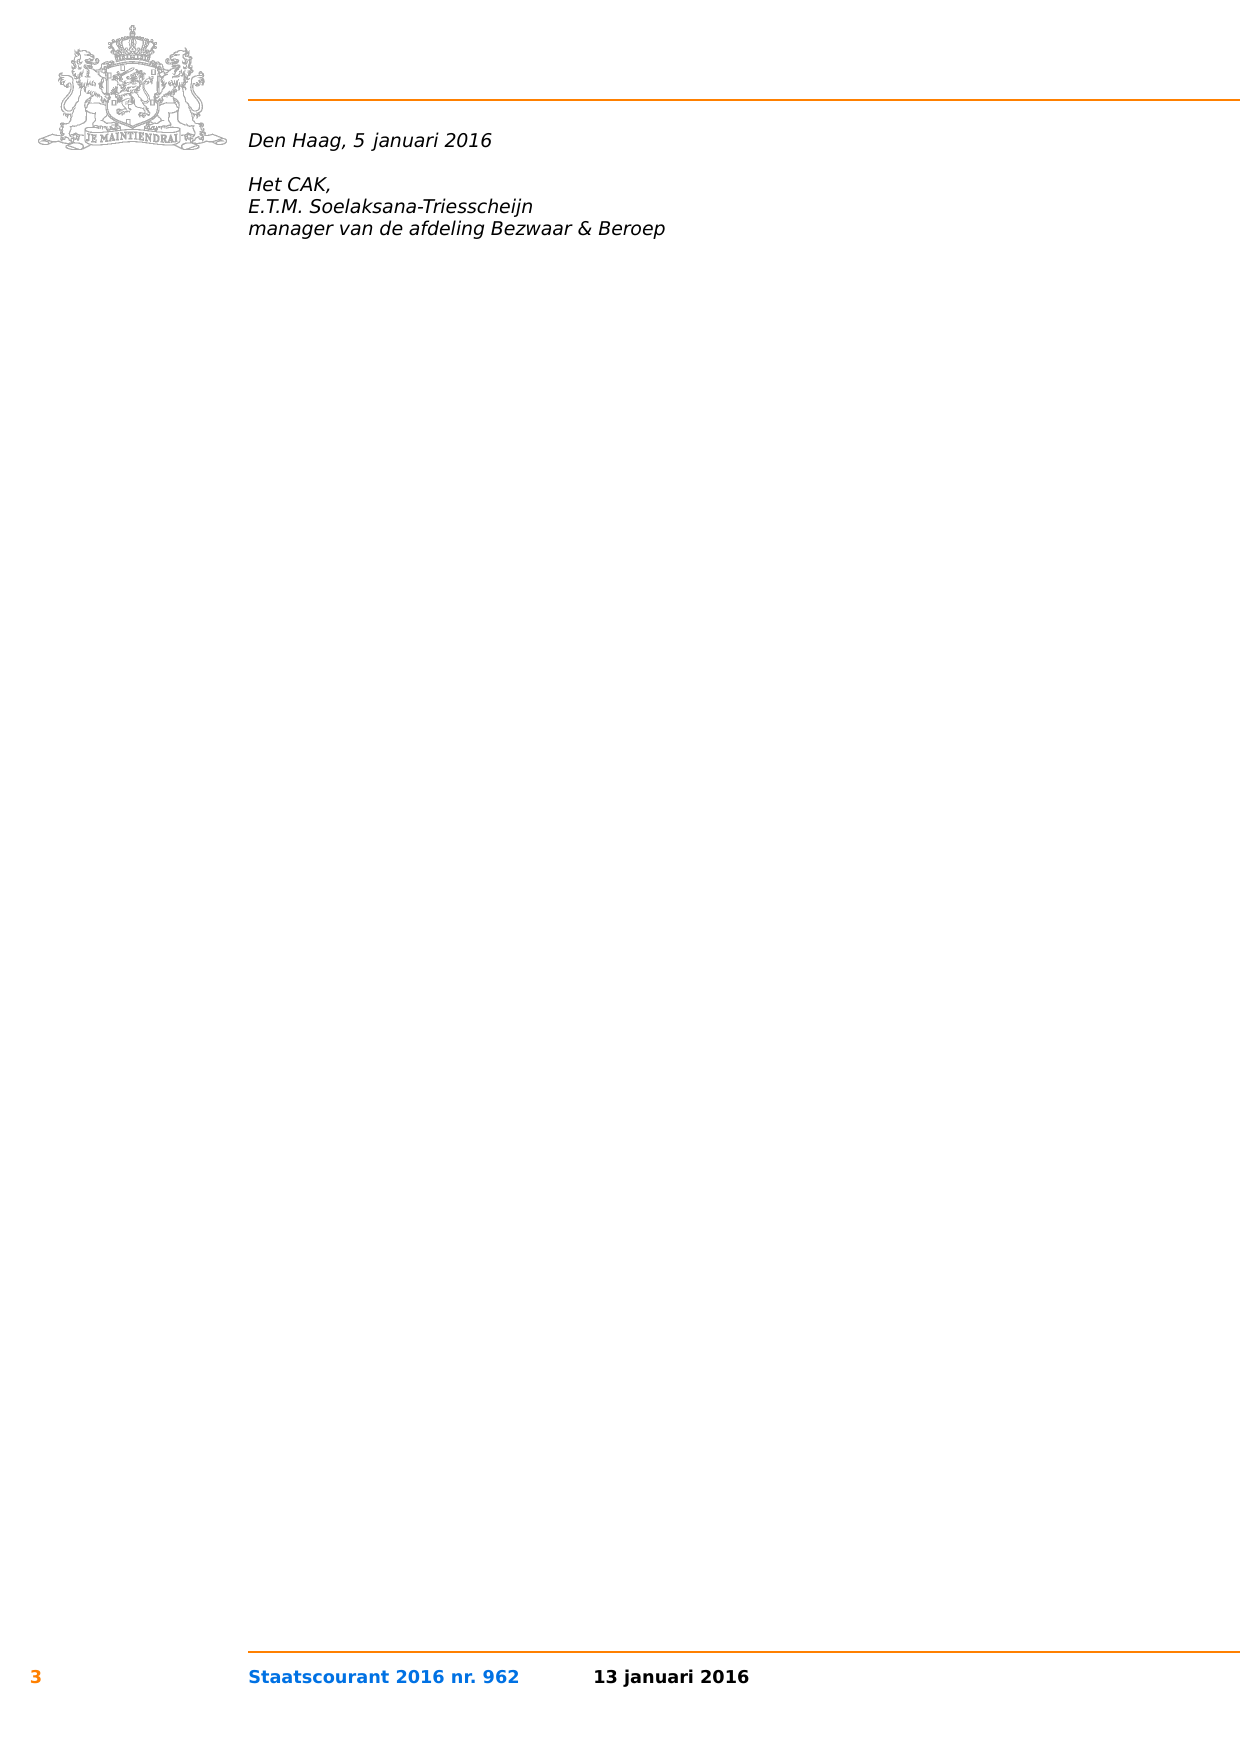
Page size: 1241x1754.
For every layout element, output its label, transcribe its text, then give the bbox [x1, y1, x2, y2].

picture [38, 25, 227, 150]
text Den Haag, 5 januari 2016 [248, 130, 1163, 152]
text Het CAK, E.T.M. Soelaksana-Triesscheijn manager van de afdeling Bezwaar & Beroep [248, 174, 1163, 240]
